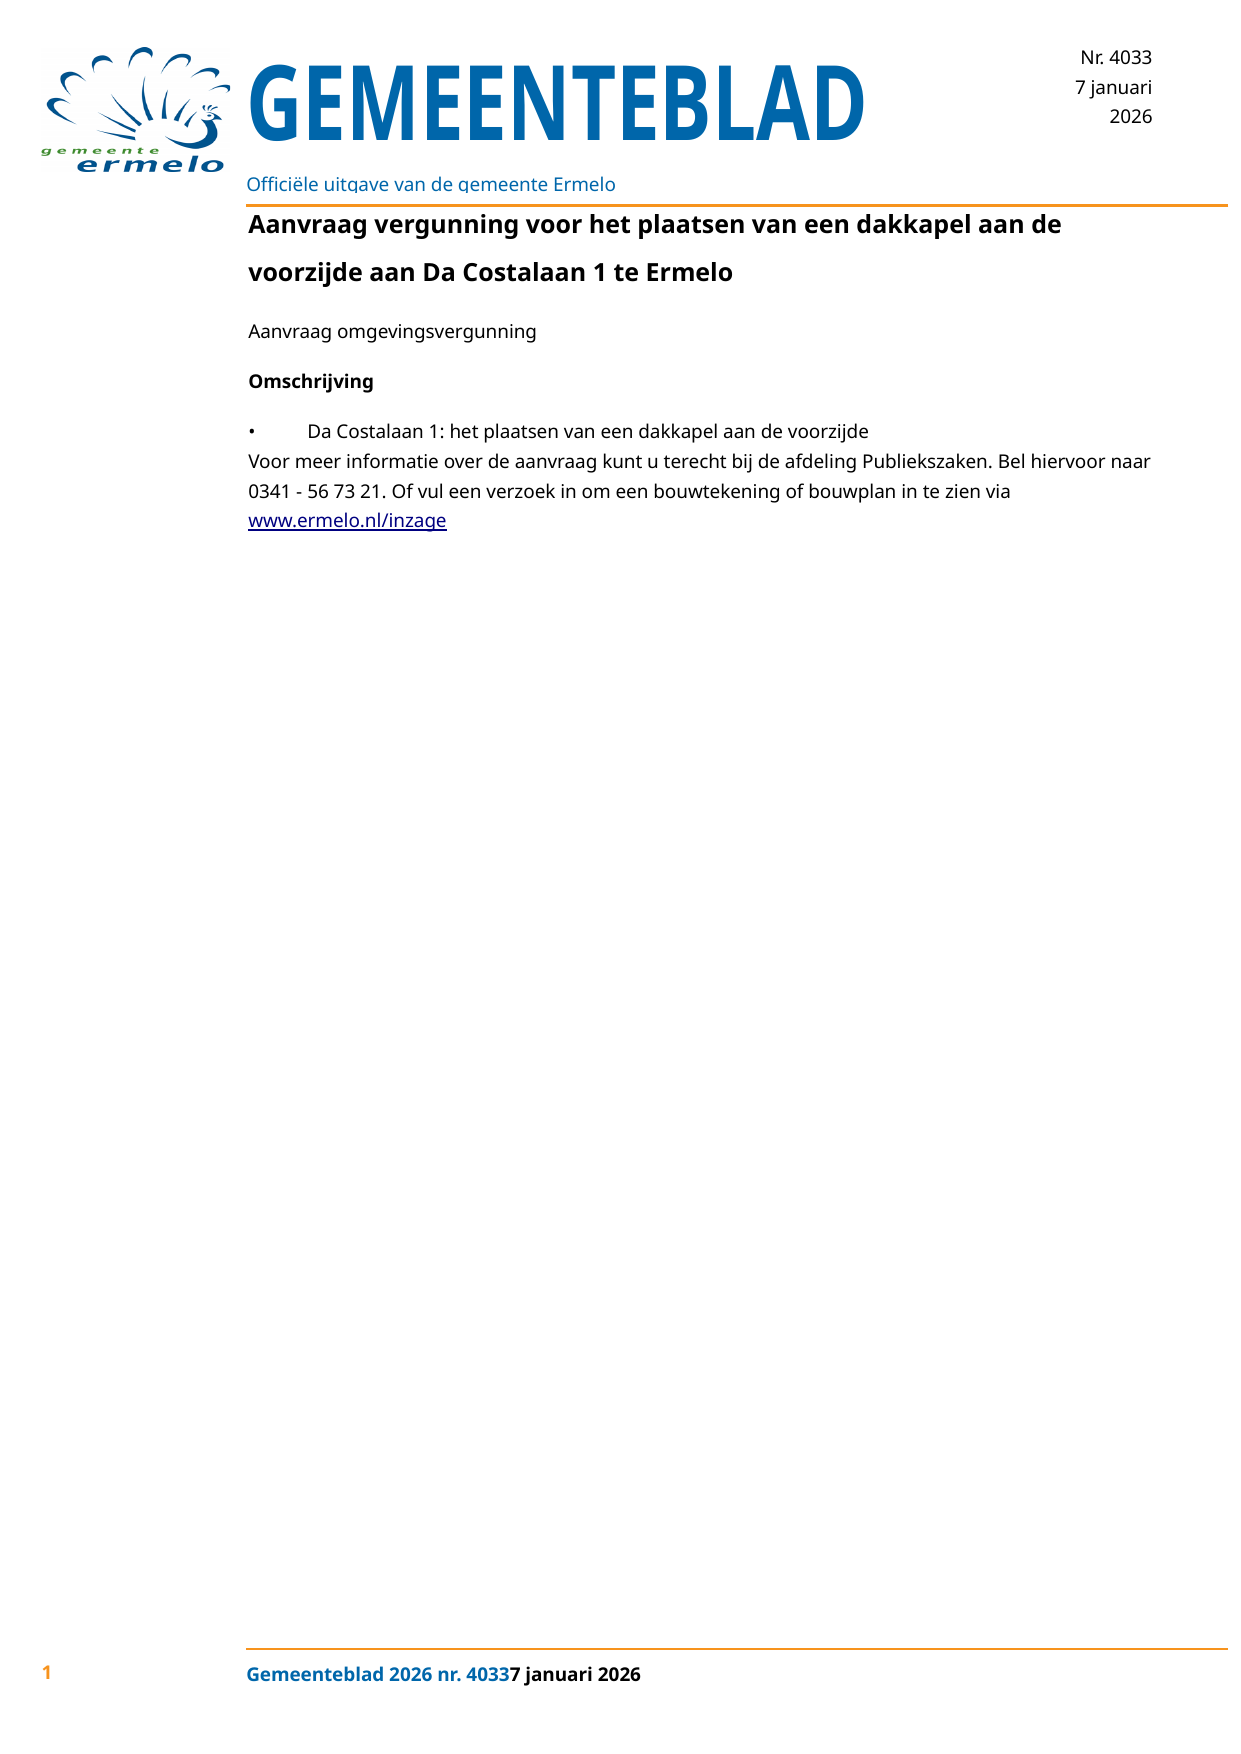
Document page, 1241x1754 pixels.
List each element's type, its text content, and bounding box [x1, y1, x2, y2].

text Aanvraag vergunning voor het plaatsen van een dakkapel aan de voorzijde aan Da Costalaan 1 te Ermelo [248, 207, 1152, 288]
text Aanvraag omgevingsvergunning [248, 318, 1152, 344]
text Omschrijving [248, 368, 1152, 394]
picture [41, 47, 231, 172]
list Da Costalaan 1: het plaatsen van een dakkapel aan de voorzijde [248, 419, 1152, 444]
text Voor meer informatie over de aanvraag kunt u terecht bij de afdeling Publiekszaken. Bel hiervoor naar 0341 - 56 73 21. Of vul een verzoek in om een bouwtekening of bouwplan in te zien via www.ermelo.nl/inzage [248, 448, 1152, 533]
